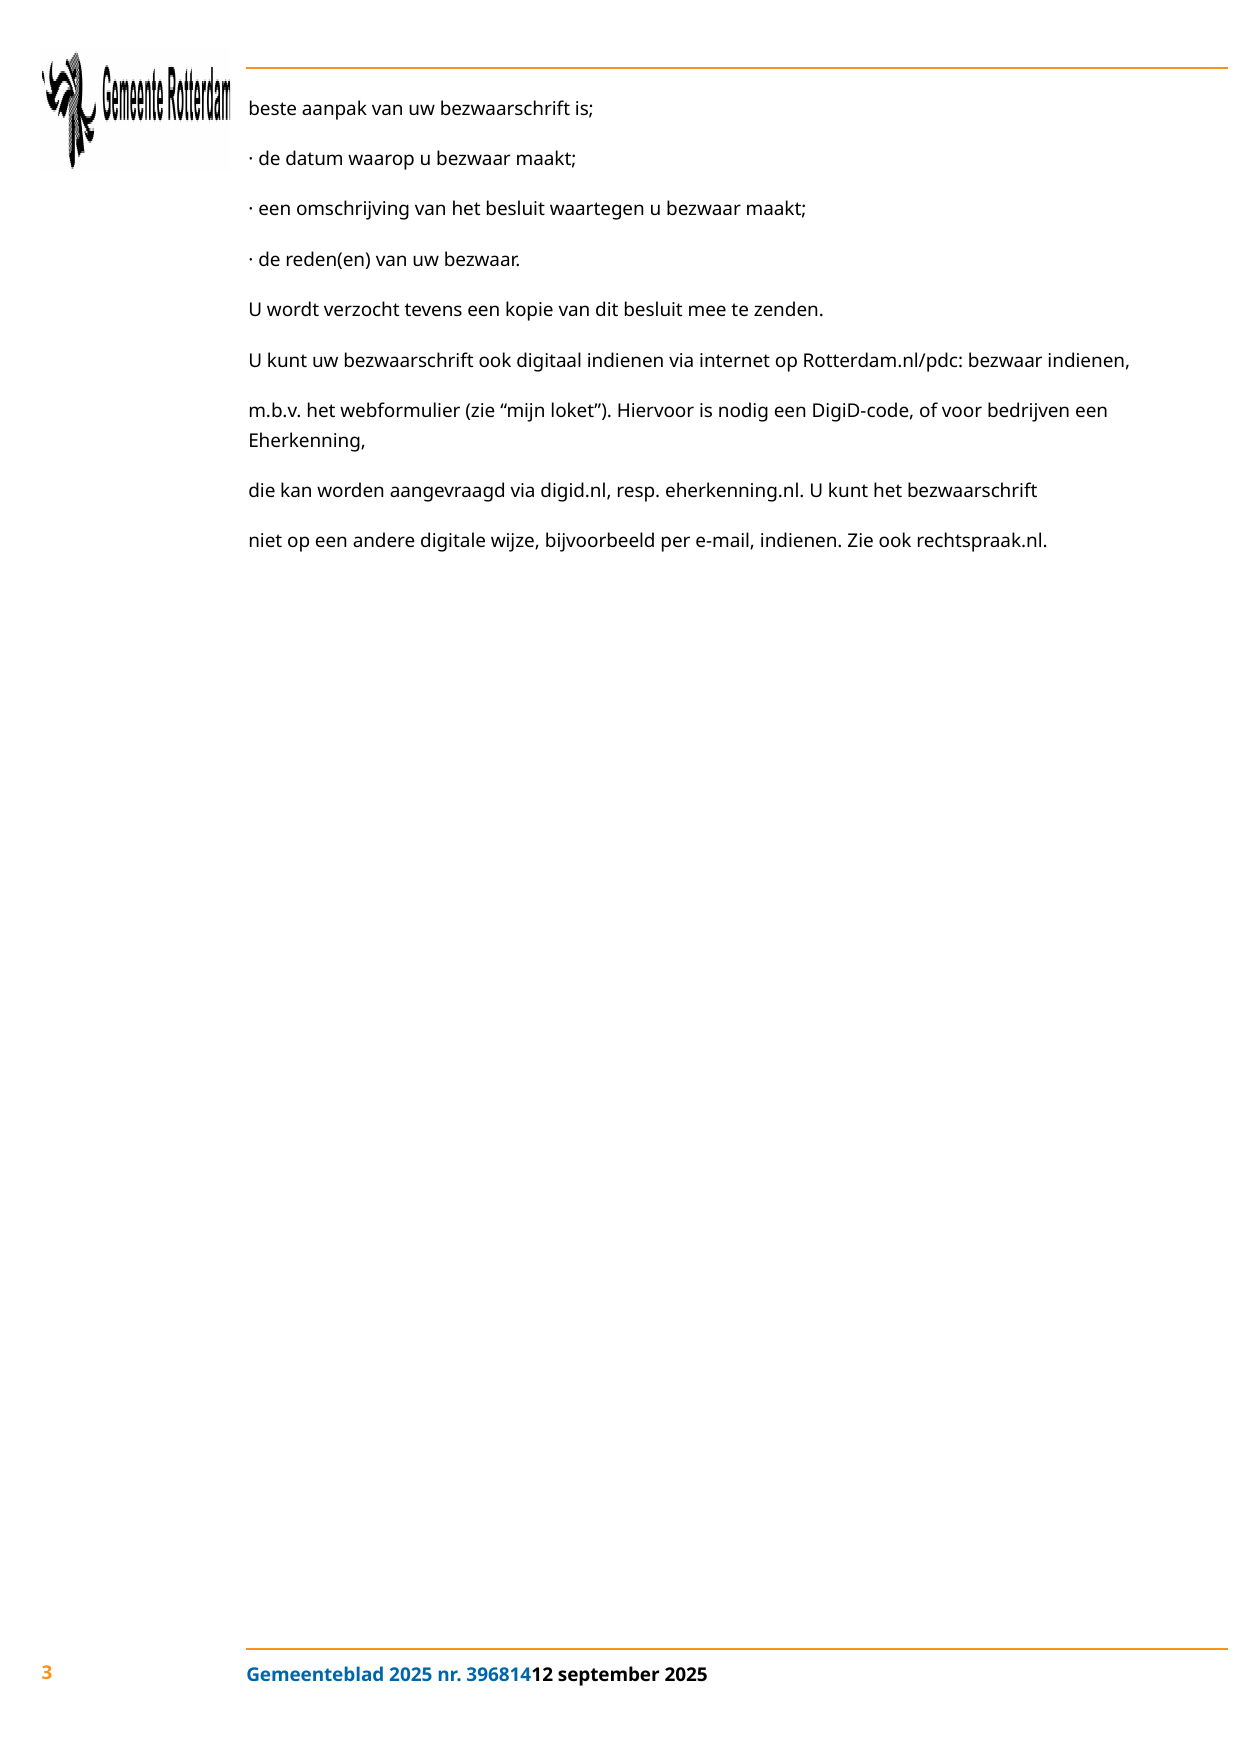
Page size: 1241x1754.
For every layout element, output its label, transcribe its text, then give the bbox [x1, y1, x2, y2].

text niet op een andere digitale wijze, bijvoorbeeld per e-mail, indienen. Zie ook rechtspraak.nl. [248, 528, 1152, 553]
text beste aanpak van uw bezwaarschrift is; [248, 95, 1152, 121]
text die kan worden aangevraagd via digid.nl, resp. eherkenning.nl. U kunt het bezwaarschrift [248, 477, 1152, 503]
text · de reden(en) van uw bezwaar. [248, 246, 1152, 272]
picture [41, 47, 231, 172]
text m.b.v. het webformulier (zie “mijn loket”). Hiervoor is nodig een DigiD-code, of voor bedrijven een Eherkenning, [248, 397, 1152, 453]
text · de datum waarop u bezwaar maakt; [248, 145, 1152, 171]
text · een omschrijving van het besluit waartegen u bezwaar maakt; [248, 196, 1152, 221]
text U wordt verzocht tevens een kopie van dit besluit mee te zenden. [248, 296, 1152, 322]
text U kunt uw bezwaarschrift ook digitaal indienen via internet op Rotterdam.nl/pdc: bezwaar indienen, [248, 347, 1152, 373]
